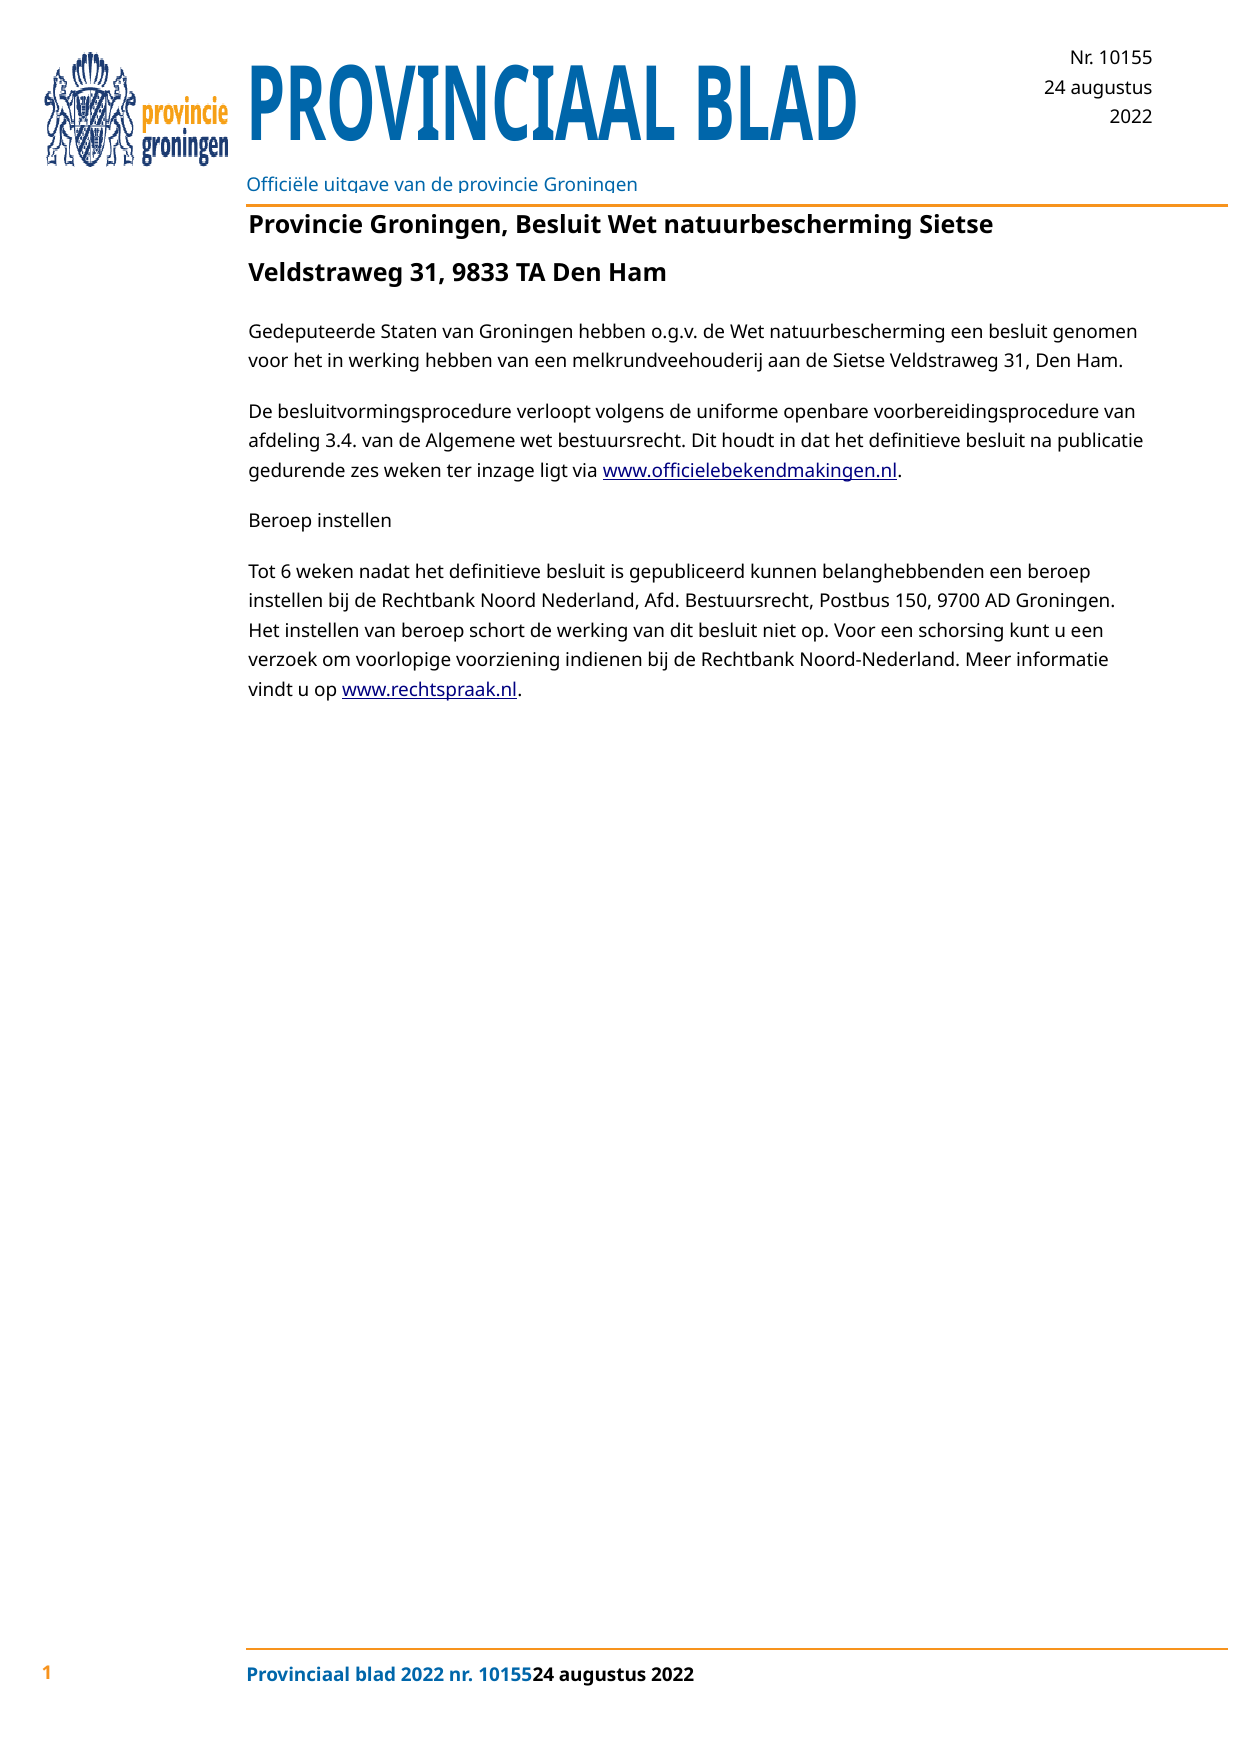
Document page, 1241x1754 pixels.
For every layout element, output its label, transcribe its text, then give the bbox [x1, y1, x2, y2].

text De besluitvormingsprocedure verloopt volgens de uniforme openbare voorbereidingsprocedure van afdeling 3.4. van de Algemene wet bestuursrecht. Dit houdt in dat het definitieve besluit na publicatie gedurende zes weken ter inzage ligt via www.officielebekendmakingen.nl. [248, 398, 1152, 483]
picture [41, 47, 231, 172]
text Tot 6 weken nadat het definitieve besluit is gepubliceerd kunnen belanghebbenden een beroep instellen bij de Rechtbank Noord Nederland, Afd. Bestuursrecht, Postbus 150, 9700 AD Groningen. Het instellen van beroep schort de werking van dit besluit niet op. Voor een schorsing kunt u een verzoek om voorlopige voorziening indienen bij de Rechtbank Noord-Nederland. Meer informatie vindt u op www.rechtspraak.nl. [248, 558, 1152, 702]
text Gedeputeerde Staten van Groningen hebben o.g.v. de Wet natuurbescherming een besluit genomen voor het in werking hebben van een melkrundveehouderij aan de Sietse Veldstraweg 31, Den Ham. [248, 318, 1152, 373]
text Provincie Groningen, Besluit Wet natuurbescherming Sietse Veldstraweg 31, 9833 TA Den Ham [248, 207, 1152, 288]
text Beroep instellen [248, 507, 1152, 533]
